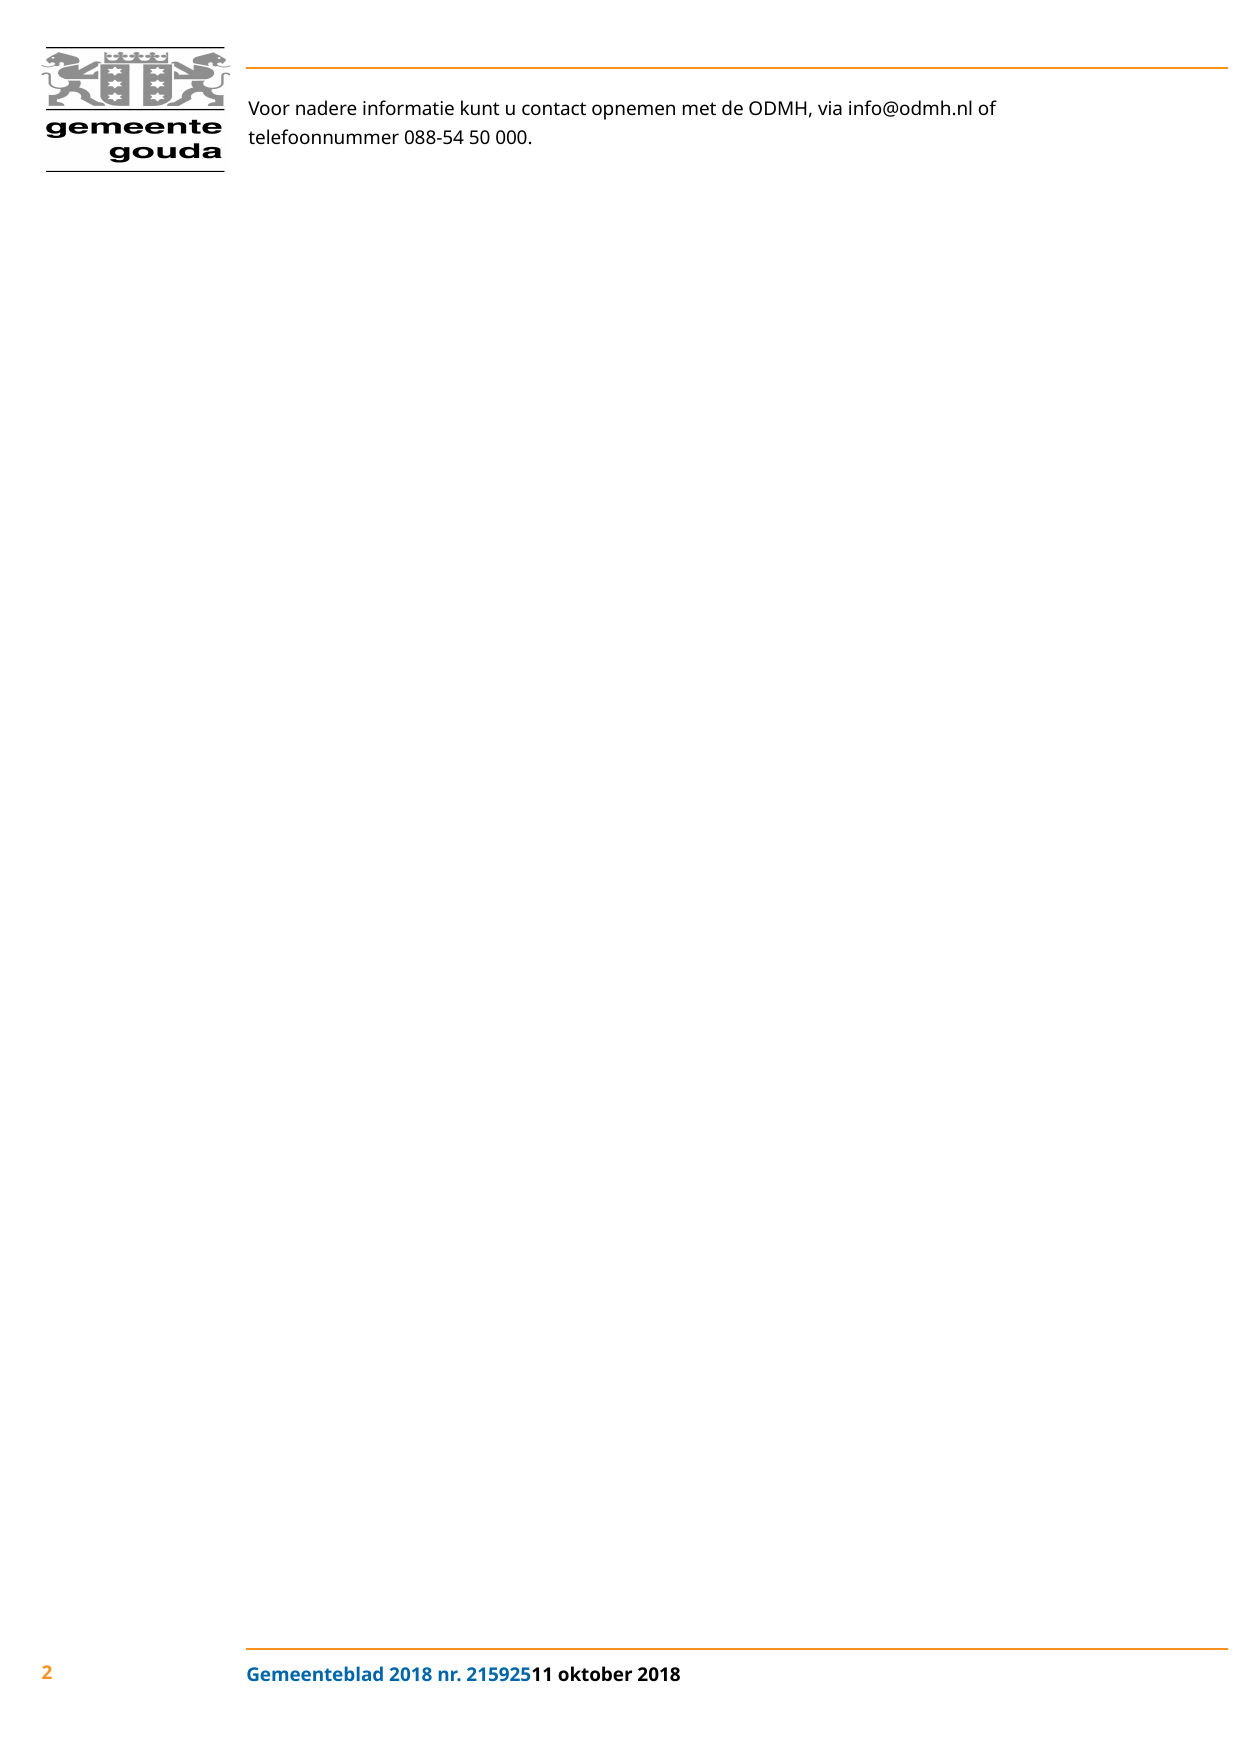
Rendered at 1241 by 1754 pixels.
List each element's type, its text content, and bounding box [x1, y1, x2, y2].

text Voor nadere informatie kunt u contact opnemen met de ODMH, via info@odmh.nl of telefoonnummer 088-54 50 000. [248, 95, 1152, 150]
picture [41, 47, 231, 172]
